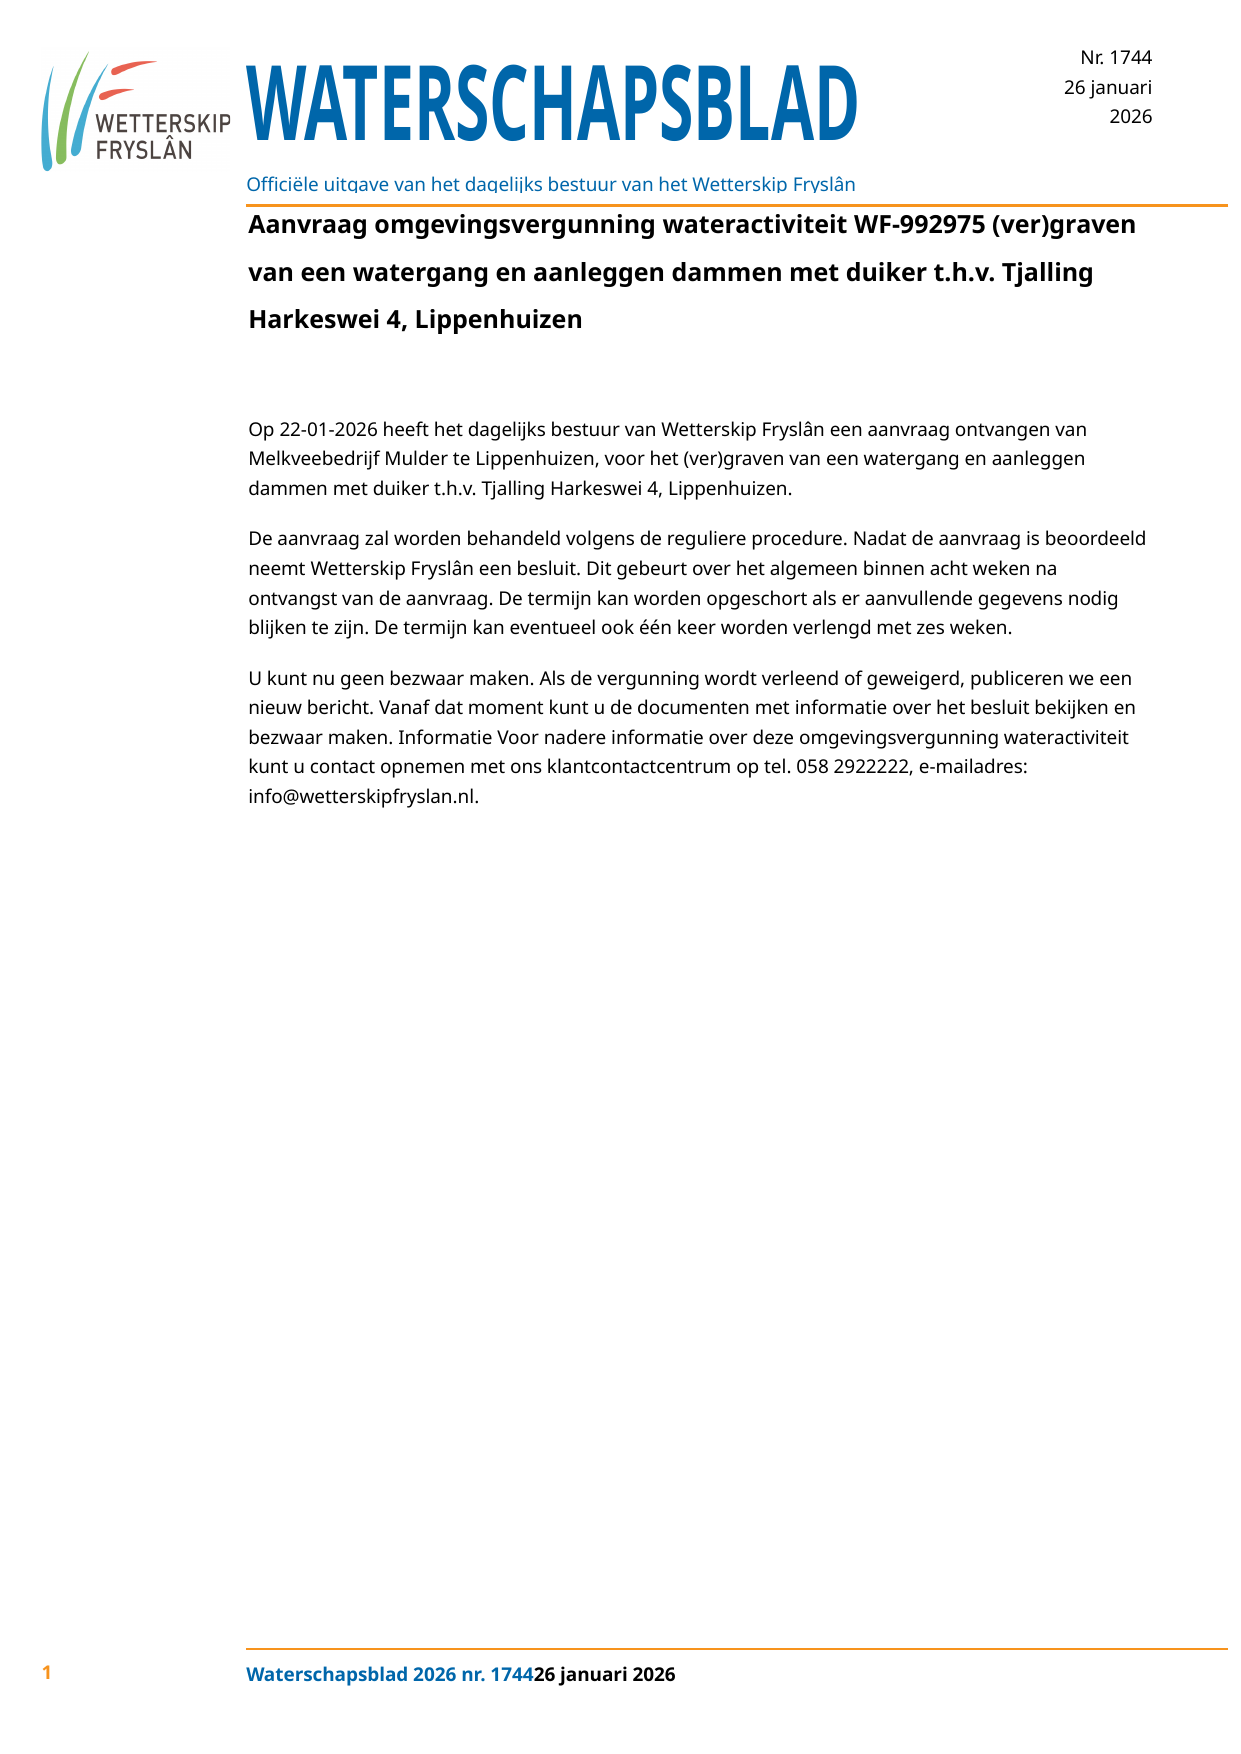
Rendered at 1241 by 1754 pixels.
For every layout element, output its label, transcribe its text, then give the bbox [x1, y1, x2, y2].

text U kunt nu geen bezwaar maken. Als de vergunning wordt verleend of geweigerd, publiceren we een nieuw bericht. Vanaf dat moment kunt u de documenten met informatie over het besluit bekijken en bezwaar maken. Informatie Voor nadere informatie over deze omgevingsvergunning wateractiviteit kunt u contact opnemen met ons klantcontactcentrum op tel. 058 2922222, e-mailadres: info@wetterskipfryslan.nl. [248, 665, 1152, 809]
text Aanvraag omgevingsvergunning wateractiviteit WF-992975 (ver)graven van een watergang en aanleggen dammen met duiker t.h.v. Tjalling Harkeswei 4, Lippenhuizen [248, 207, 1152, 336]
text Op 22-01-2026 heeft het dagelijks bestuur van Wetterskip Fryslân een aanvraag ontvangen van Melkveebedrijf Mulder te Lippenhuizen, voor het (ver)graven van een watergang en aanleggen dammen met duiker t.h.v. Tjalling Harkeswei 4, Lippenhuizen. [248, 416, 1152, 501]
picture [41, 47, 231, 172]
text De aanvraag zal worden behandeld volgens de reguliere procedure. Nadat de aanvraag is beoordeeld neemt Wetterskip Fryslân een besluit. Dit gebeurt over het algemeen binnen acht weken na ontvangst van de aanvraag. De termijn kan worden opgeschort als er aanvullende gegevens nodig blijken te zijn. De termijn kan eventueel ook één keer worden verlengd met zes weken. [248, 526, 1152, 640]
